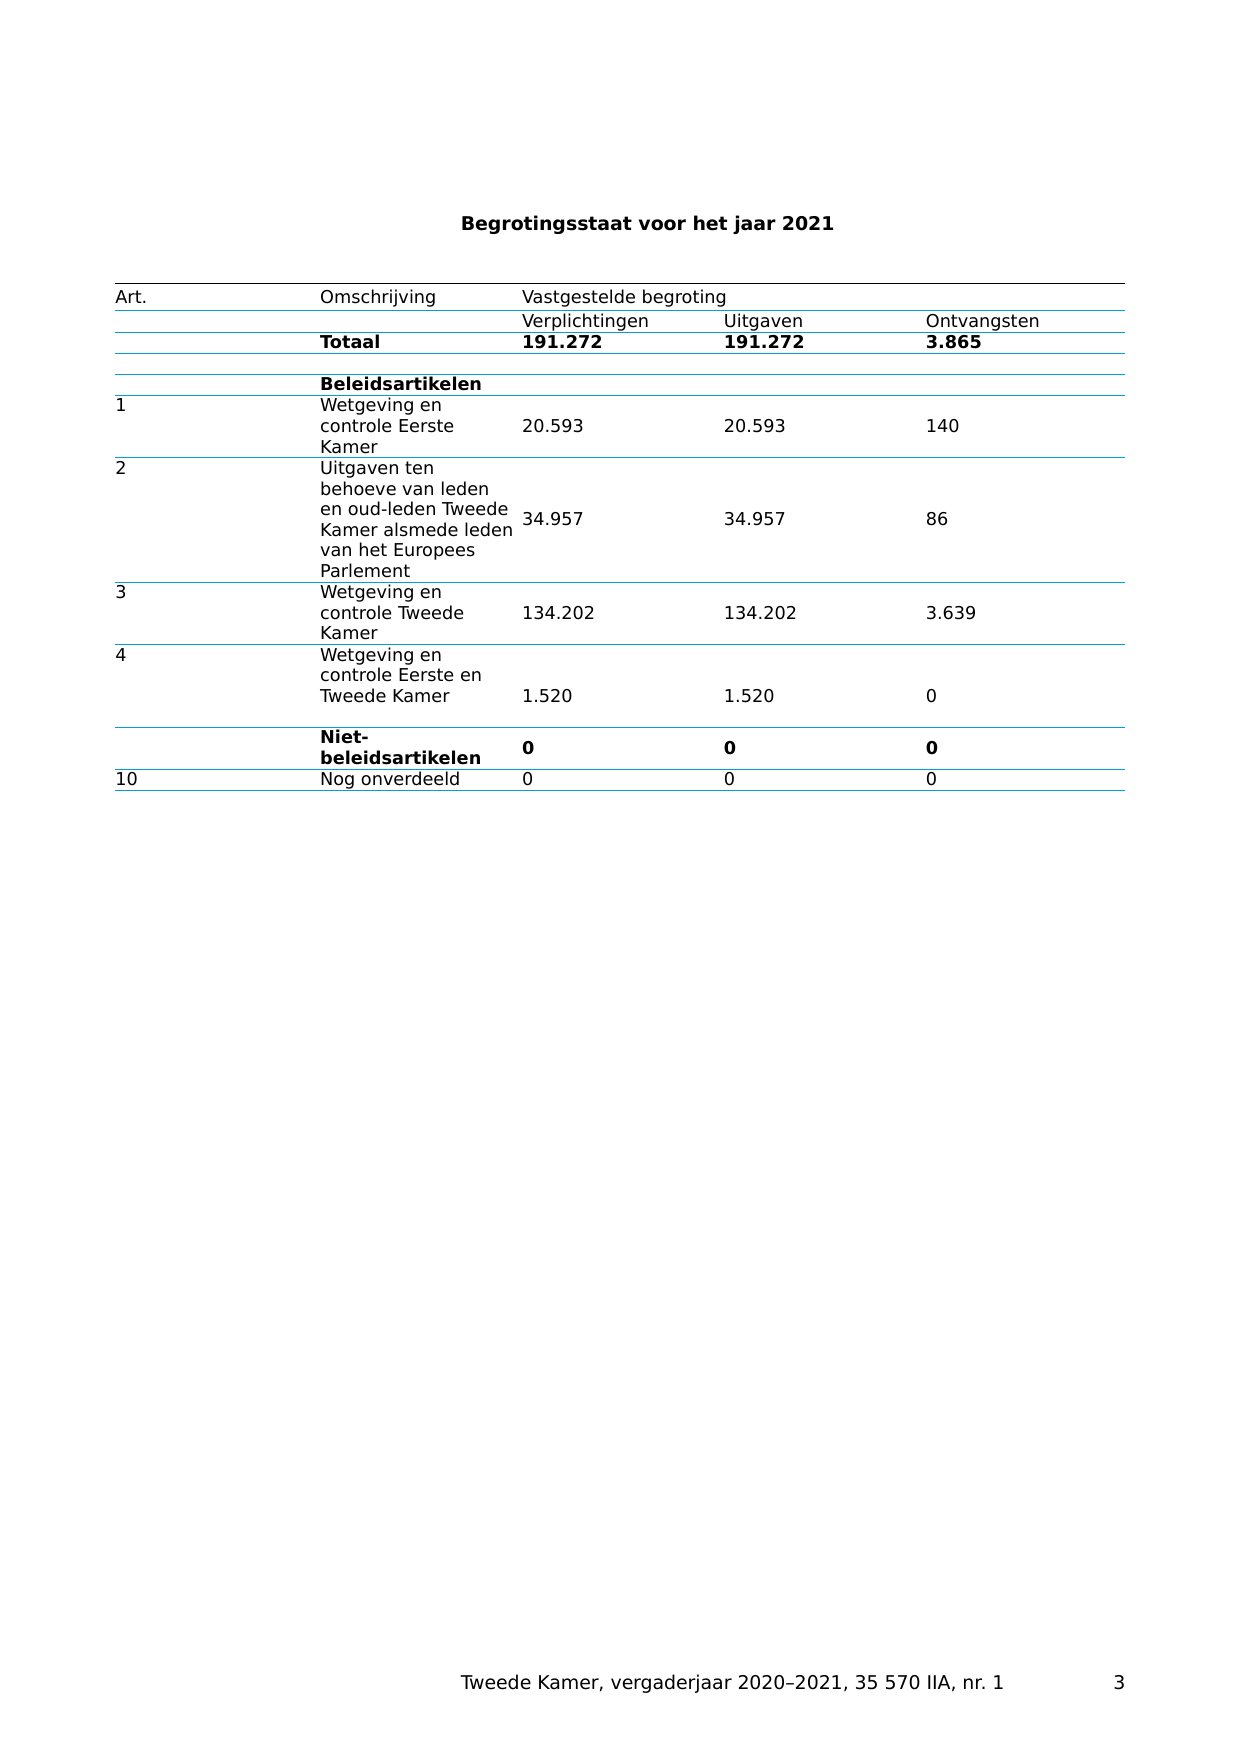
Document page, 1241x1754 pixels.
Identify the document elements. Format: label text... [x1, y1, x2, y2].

table_cell [115, 375, 317, 395]
table_cell Niet-beleidsartikelen [317, 728, 519, 769]
table_cell [115, 354, 317, 374]
table_cell [923, 354, 1125, 374]
table_cell [115, 333, 317, 353]
table_cell Verplichtingen [519, 311, 721, 331]
title Begrotingsstaat voor het jaar 2021 [461, 213, 1125, 235]
table_cell 191.272 [721, 333, 923, 353]
table_cell [721, 706, 923, 727]
table_cell 34.957 [721, 458, 923, 582]
table_cell 0 [721, 770, 923, 790]
table_cell 0 [923, 770, 1125, 790]
table_header Vastgestelde begrotingsstaat van de Staten-Generaal (IIA) voor het jaar 2021 (bedragen x € 1.000) [115, 258, 1125, 283]
table_cell 2 [115, 458, 317, 582]
table_cell [519, 375, 721, 395]
table_cell Ontvangsten [923, 311, 1125, 331]
table_cell [115, 311, 317, 331]
table_cell 1 [115, 396, 317, 457]
table_cell Nog onverdeeld [317, 770, 519, 790]
table_cell 1.520 [721, 645, 923, 706]
table_cell [721, 354, 923, 374]
table_cell Omschrijving [317, 284, 519, 310]
table_cell 4 [115, 645, 317, 706]
table_cell 0 [923, 728, 1125, 769]
table_cell 134.202 [519, 583, 721, 644]
table_cell Wetgeving en controle Eerste Kamer [317, 396, 519, 457]
table_cell Wetgeving en controle Tweede Kamer [317, 583, 519, 644]
table_cell 3.865 [923, 333, 1125, 353]
table_cell 20.593 [519, 396, 721, 457]
table_cell Beleidsartikelen [317, 375, 519, 395]
table_cell 86 [923, 458, 1125, 582]
table_cell [721, 375, 923, 395]
table_cell [317, 311, 519, 331]
table_cell Uitgaven ten behoeve van leden en oud-leden Tweede Kamer alsmede leden van het Europees Parlement [317, 458, 519, 582]
table_cell Totaal [317, 333, 519, 353]
table_cell Art. [115, 284, 317, 310]
table_cell [317, 706, 519, 727]
table_cell Uitgaven [721, 311, 923, 331]
table_cell [519, 354, 721, 374]
table_cell 1.520 [519, 645, 721, 706]
table_cell [519, 706, 721, 727]
table_cell [115, 706, 317, 727]
table_cell 134.202 [721, 583, 923, 644]
table_cell Wetgeving en controle Eerste en Tweede Kamer [317, 645, 519, 706]
table_cell [317, 354, 519, 374]
table_cell 34.957 [519, 458, 721, 582]
table_cell 20.593 [721, 396, 923, 457]
table_cell [923, 375, 1125, 395]
table_cell Vastgestelde begroting [519, 284, 1125, 310]
table_cell 0 [721, 728, 923, 769]
table_cell [115, 728, 317, 769]
table_cell 0 [519, 770, 721, 790]
table_cell [923, 706, 1125, 727]
table_cell 3 [115, 583, 317, 644]
table_cell 191.272 [519, 333, 721, 353]
table_cell 0 [923, 645, 1125, 706]
table_cell 0 [519, 728, 721, 769]
table_cell 10 [115, 770, 317, 790]
table_cell 3.639 [923, 583, 1125, 644]
table_cell 140 [923, 396, 1125, 457]
